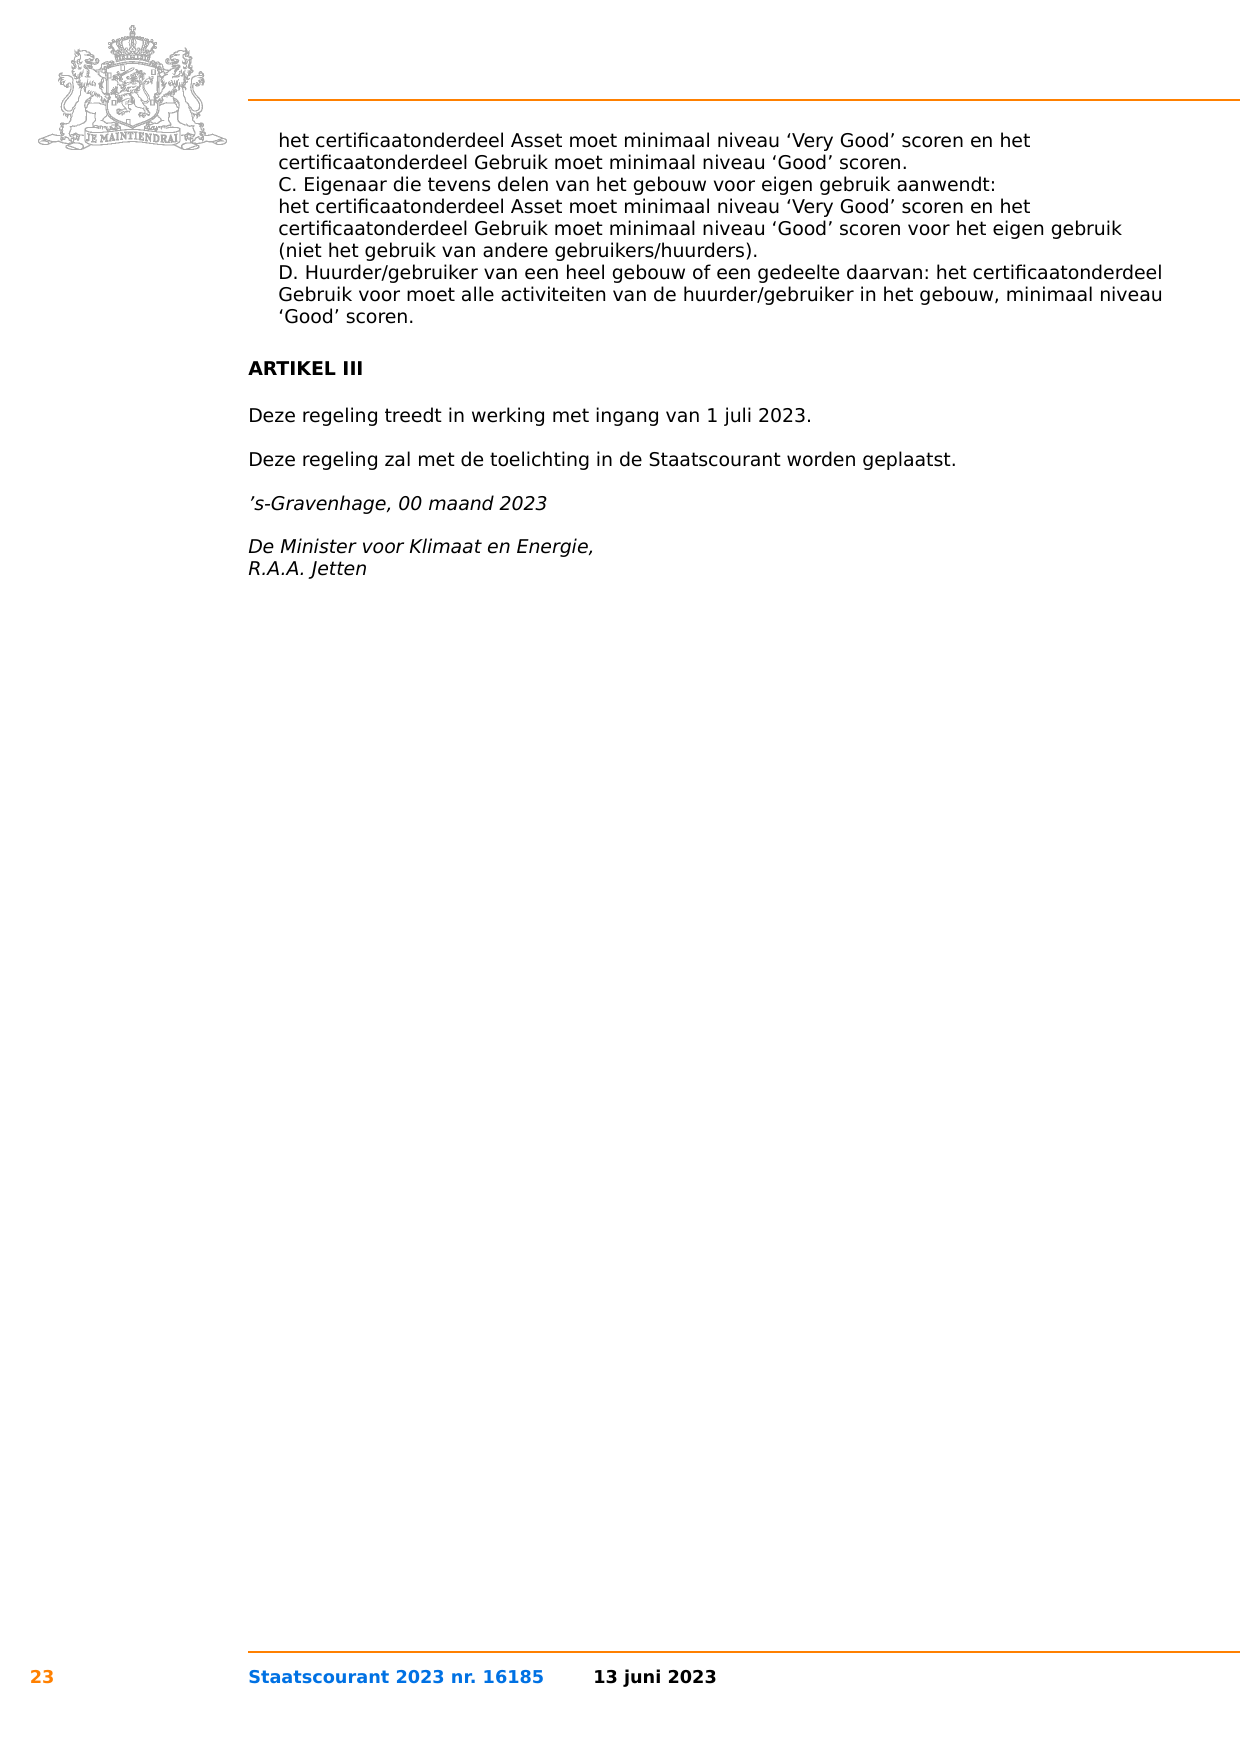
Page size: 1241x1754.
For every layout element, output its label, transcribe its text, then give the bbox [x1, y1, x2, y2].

text C. Eigenaar die tevens delen van het gebouw voor eigen gebruik aanwendt: [278, 174, 1163, 196]
text het certificaatonderdeel Asset moet minimaal niveau ‘Very Good’ scoren en het certificaatonderdeel Gebruik moet minimaal niveau ‘Good’ scoren. [278, 130, 1163, 174]
text Deze regeling treedt in werking met ingang van 1 juli 2023. [248, 405, 1163, 427]
text De Minister voor Klimaat en Energie, R.A.A. Jetten [248, 536, 1163, 580]
picture [38, 25, 227, 150]
text Deze regeling zal met de toelichting in de Staatscourant worden geplaatst. [248, 448, 1163, 471]
text D. Huurder/gebruiker van een heel gebouw of een gedeelte daarvan: het certificaatonderdeel Gebruik voor moet alle activiteiten van de huurder/gebruiker in het gebouw, minimaal niveau ‘Good’ scoren. [278, 262, 1163, 328]
text het certificaatonderdeel Asset moet minimaal niveau ‘Very Good’ scoren en het certificaatonderdeel Gebruik moet minimaal niveau ‘Good’ scoren voor het eigen gebruik (niet het gebruik van andere gebruikers/huurders). [278, 196, 1163, 262]
text ’s-Gravenhage, 00 maand 2023 [248, 492, 1163, 514]
subtitle ARTIKEL III [248, 358, 1163, 380]
